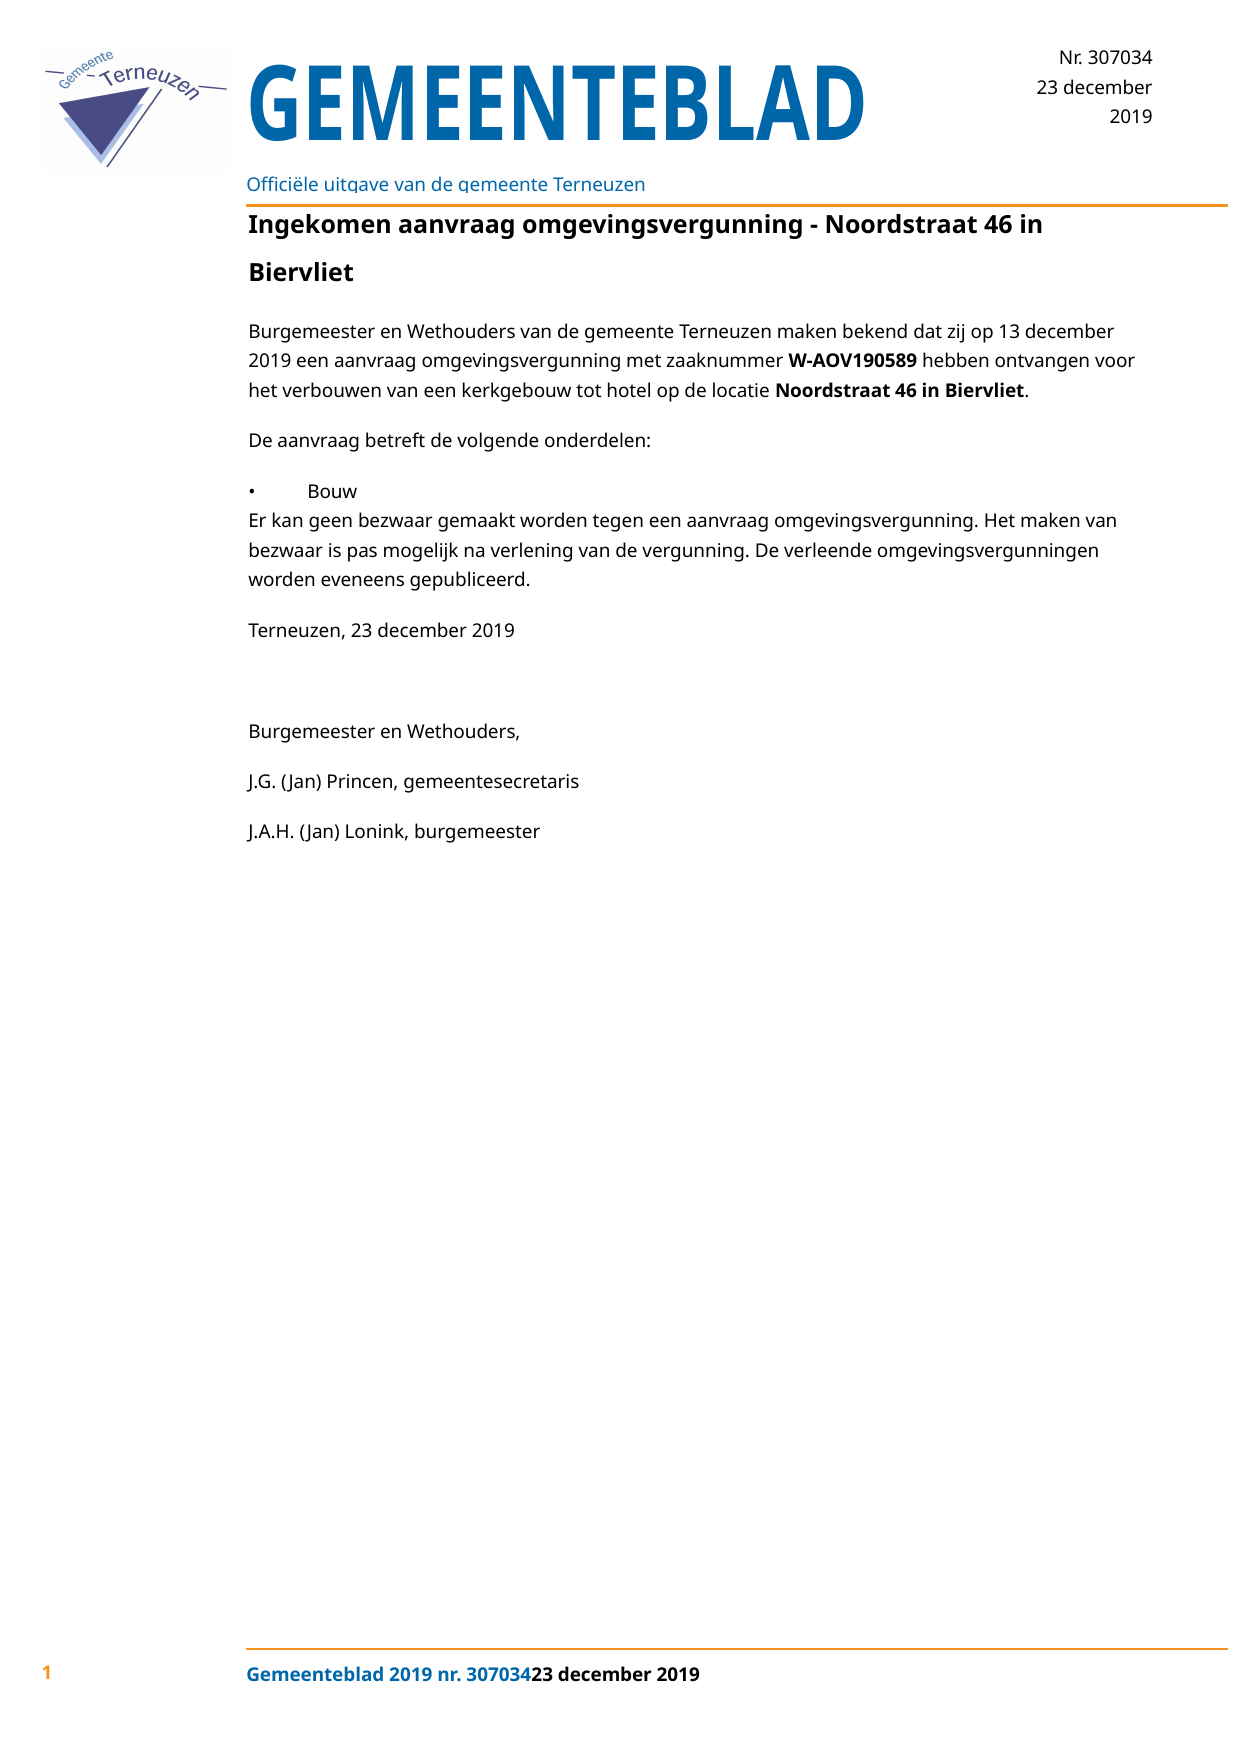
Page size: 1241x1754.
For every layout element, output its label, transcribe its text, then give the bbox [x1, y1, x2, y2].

text De aanvraag betreft de volgende onderdelen: [248, 427, 1152, 453]
text Ingekomen aanvraag omgevingsvergunning - Noordstraat 46 in Biervliet [248, 207, 1152, 288]
text Terneuzen, 23 december 2019 [248, 617, 1152, 643]
text Er kan geen bezwaar gemaakt worden tegen een aanvraag omgevingsvergunning. Het maken van bezwaar is pas mogelijk na verlening van de vergunning. De verleende omgevingsvergunningen worden eveneens gepubliceerd. [248, 507, 1152, 592]
text Burgemeester en Wethouders van de gemeente Terneuzen maken bekend dat zij op 13 december 2019 een aanvraag omgevingsvergunning met zaaknummer W-AOV190589 hebben ontvangen voor het verbouwen van een kerkgebouw tot hotel op de locatie Noordstraat 46 in Biervliet. [248, 318, 1152, 403]
list Bouw [248, 478, 1152, 504]
text J.A.H. (Jan) Lonink, burgemeester [248, 819, 1152, 844]
text J.G. (Jan) Princen, gemeentesecretaris [248, 768, 1152, 794]
picture [41, 47, 231, 172]
text Burgemeester en Wethouders, [248, 718, 1152, 744]
